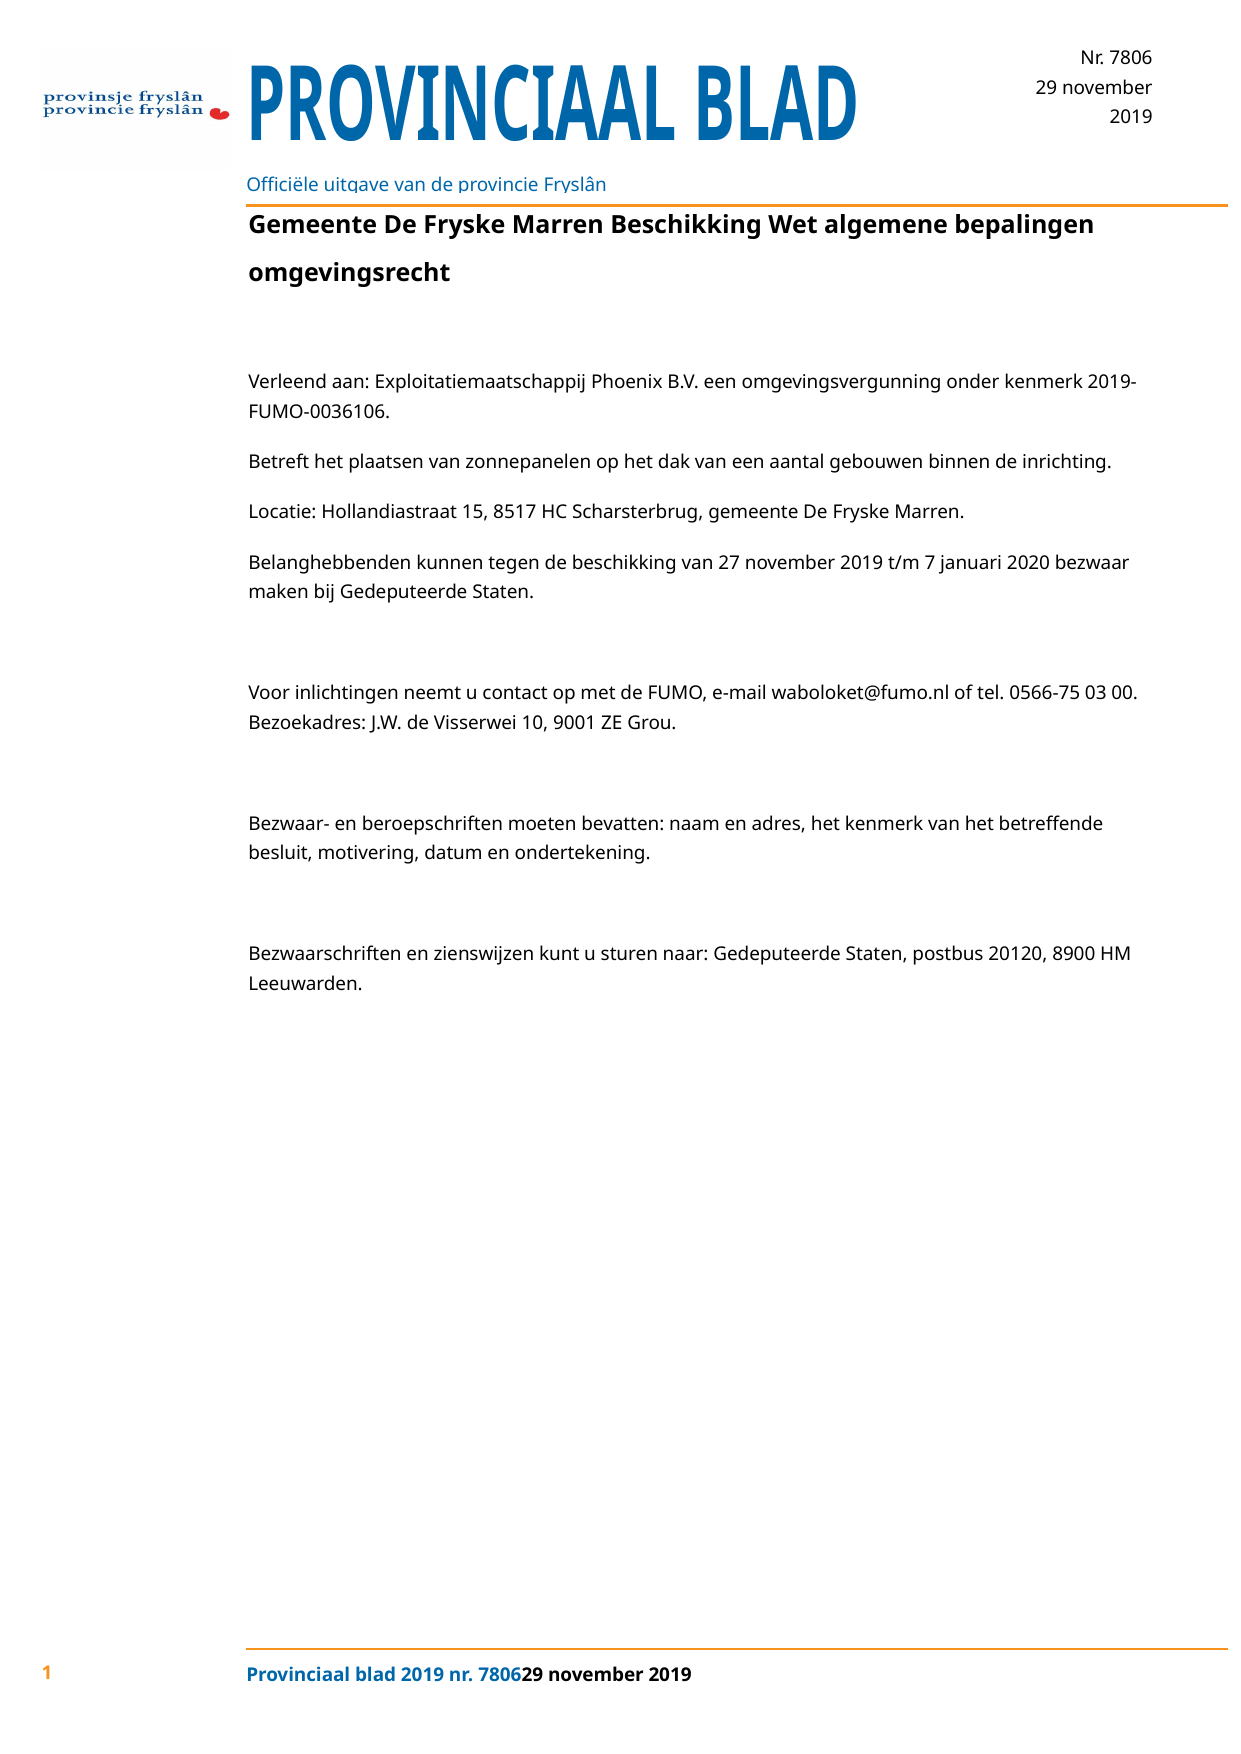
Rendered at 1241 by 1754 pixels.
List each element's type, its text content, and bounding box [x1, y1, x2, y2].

picture [41, 47, 231, 172]
text Gemeente De Fryske Marren Beschikking Wet algemene bepalingen omgevingsrecht [248, 207, 1152, 288]
text Bezwaar- en beroepschriften moeten bevatten: naam en adres, het kenmerk van het betreffende besluit, motivering, datum en ondertekening. [248, 810, 1152, 865]
text Verleend aan: Exploitatiemaatschappij Phoenix B.V. een omgevingsvergunning onder kenmerk 2019-FUMO-0036106. [248, 368, 1152, 424]
text Belanghebbenden kunnen tegen de beschikking van 27 november 2019 t/m 7 januari 2020 bezwaar maken bij Gedeputeerde Staten. [248, 549, 1152, 604]
text Bezwaarschriften en zienswijzen kunt u sturen naar: Gedeputeerde Staten, postbus 20120, 8900 HM Leeuwarden. [248, 940, 1152, 996]
text Voor inlichtingen neemt u contact op met de FUMO, e-mail waboloket@fumo.nl of tel. 0566-75 03 00. Bezoekadres: J.W. de Visserwei 10, 9001 ZE Grou. [248, 679, 1152, 735]
text Betreft het plaatsen van zonnepanelen op het dak van een aantal gebouwen binnen de inrichting. [248, 448, 1152, 474]
text Locatie: Hollandiastraat 15, 8517 HC Scharsterbrug, gemeente De Fryske Marren. [248, 499, 1152, 524]
